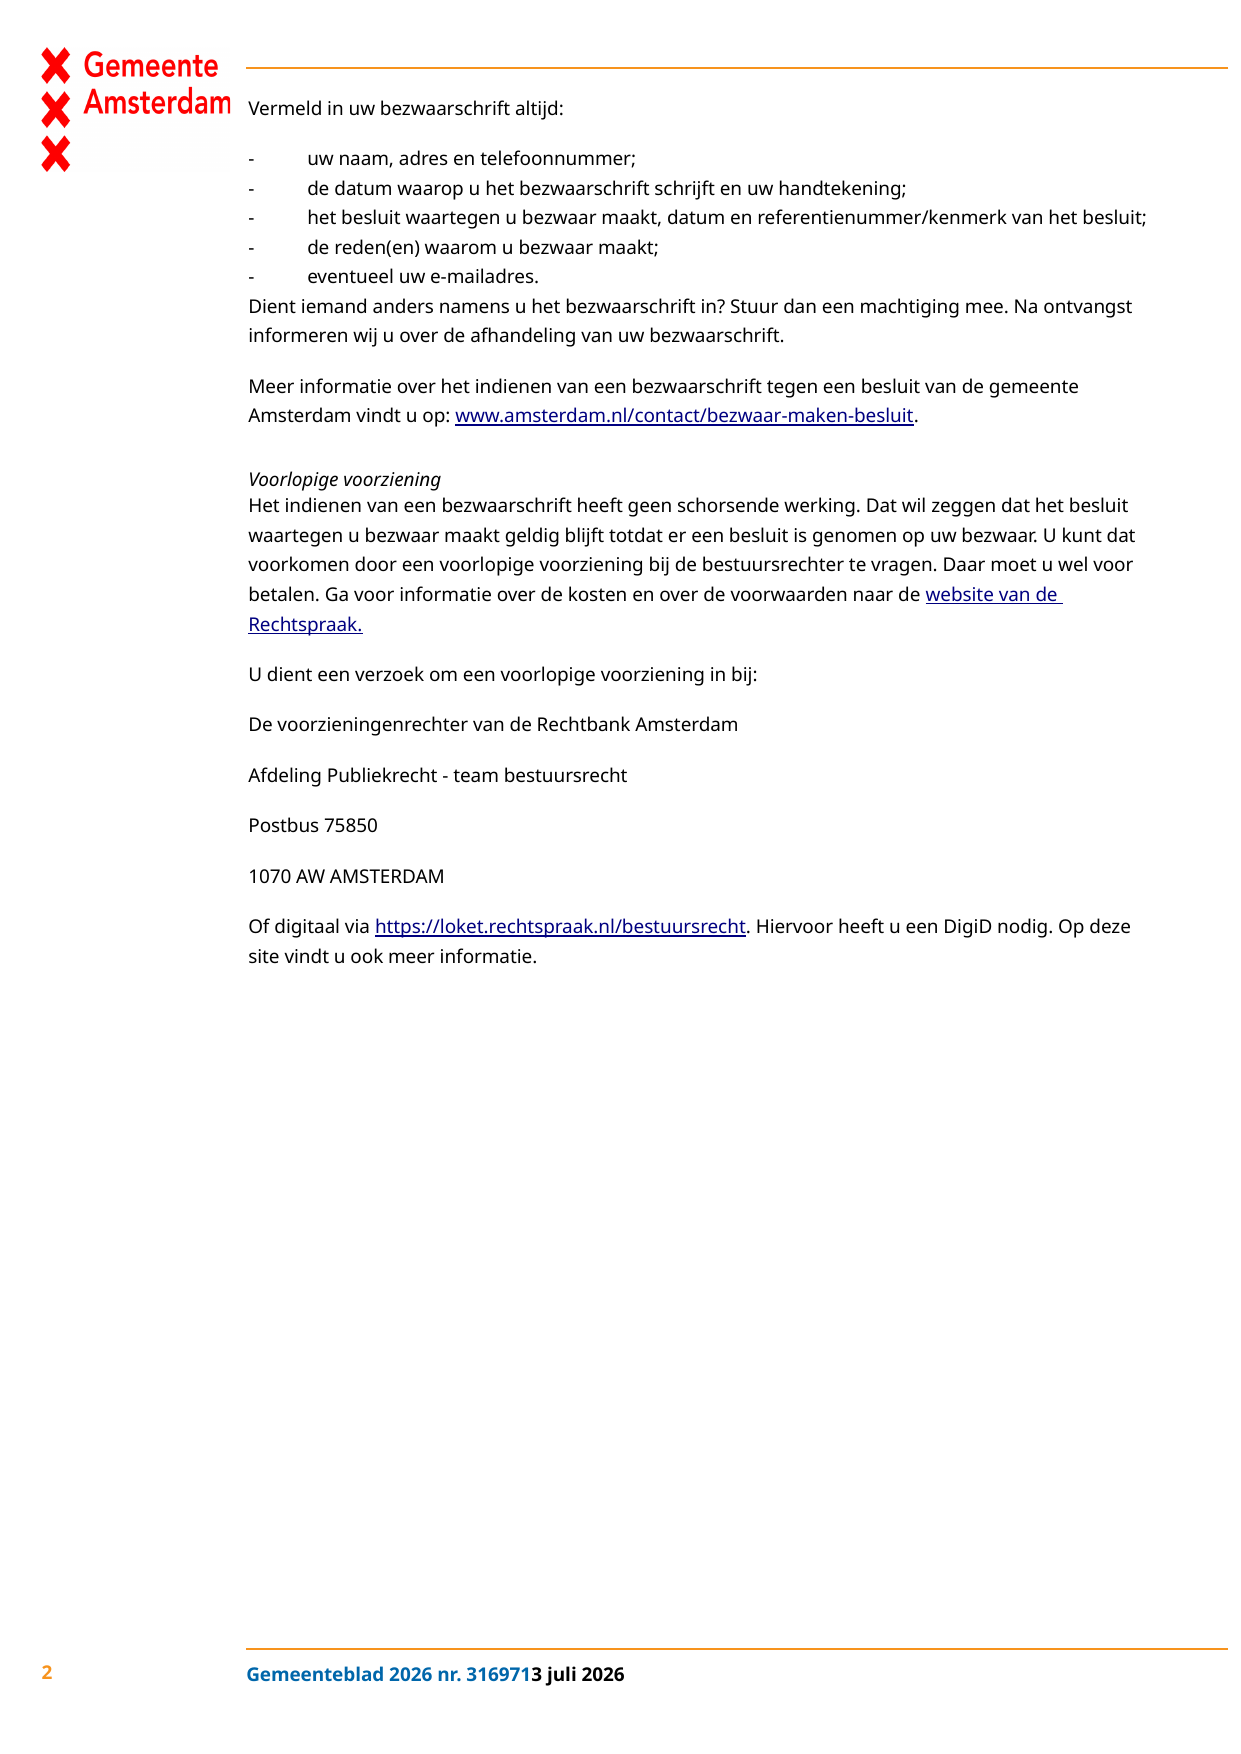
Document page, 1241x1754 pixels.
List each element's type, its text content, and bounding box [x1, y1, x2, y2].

text Afdeling Publiekrecht - team bestuursrecht [248, 762, 1152, 788]
list het besluit waartegen u bezwaar maakt, datum en referentienummer/kenmerk van het besluit; [248, 204, 1152, 230]
picture [41, 47, 231, 172]
text Postbus 75850 [248, 812, 1152, 838]
text Voorlopige voorziening [248, 467, 1152, 492]
list uw naam, adres en telefoonnummer; [248, 145, 1152, 171]
list eventueel uw e-mailadres. [248, 263, 1152, 289]
text Of digitaal via https://loket.rechtspraak.nl/bestuursrecht. Hiervoor heeft u een DigiD nodig. Op deze site vindt u ook meer informatie. [248, 913, 1152, 968]
text Vermeld in uw bezwaarschrift altijd: [248, 95, 1152, 121]
text Dient iemand anders namens u het bezwaarschrift in? Stuur dan een machtiging mee. Na ontvangst informeren wij u over de afhandeling van uw bezwaarschrift. [248, 293, 1152, 348]
text U dient een verzoek om een voorlopige voorziening in bij: [248, 661, 1152, 687]
text Meer informatie over het indienen van een bezwaarschrift tegen een besluit van de gemeente Amsterdam vindt u op: www.amsterdam.nl/contact/bezwaar-maken-besluit. [248, 373, 1152, 428]
text De voorzieningenrechter van de Rechtbank Amsterdam [248, 712, 1152, 737]
list de datum waarop u het bezwaarschrift schrijft en uw handtekening; [248, 175, 1152, 201]
text 1070 AW AMSTERDAM [248, 863, 1152, 888]
list de reden(en) waarom u bezwaar maakt; [248, 234, 1152, 260]
text Het indienen van een bezwaarschrift heeft geen schorsende werking. Dat wil zeggen dat het besluit waartegen u bezwaar maakt geldig blijft totdat er een besluit is genomen op uw bezwaar. U kunt dat voorkomen door een voorlopige voorziening bij de bestuursrechter te vragen. Daar moet u wel voor betalen. Ga voor informatie over de kosten en over de voorwaarden naar de website van de Rechtspraak. [248, 492, 1152, 636]
